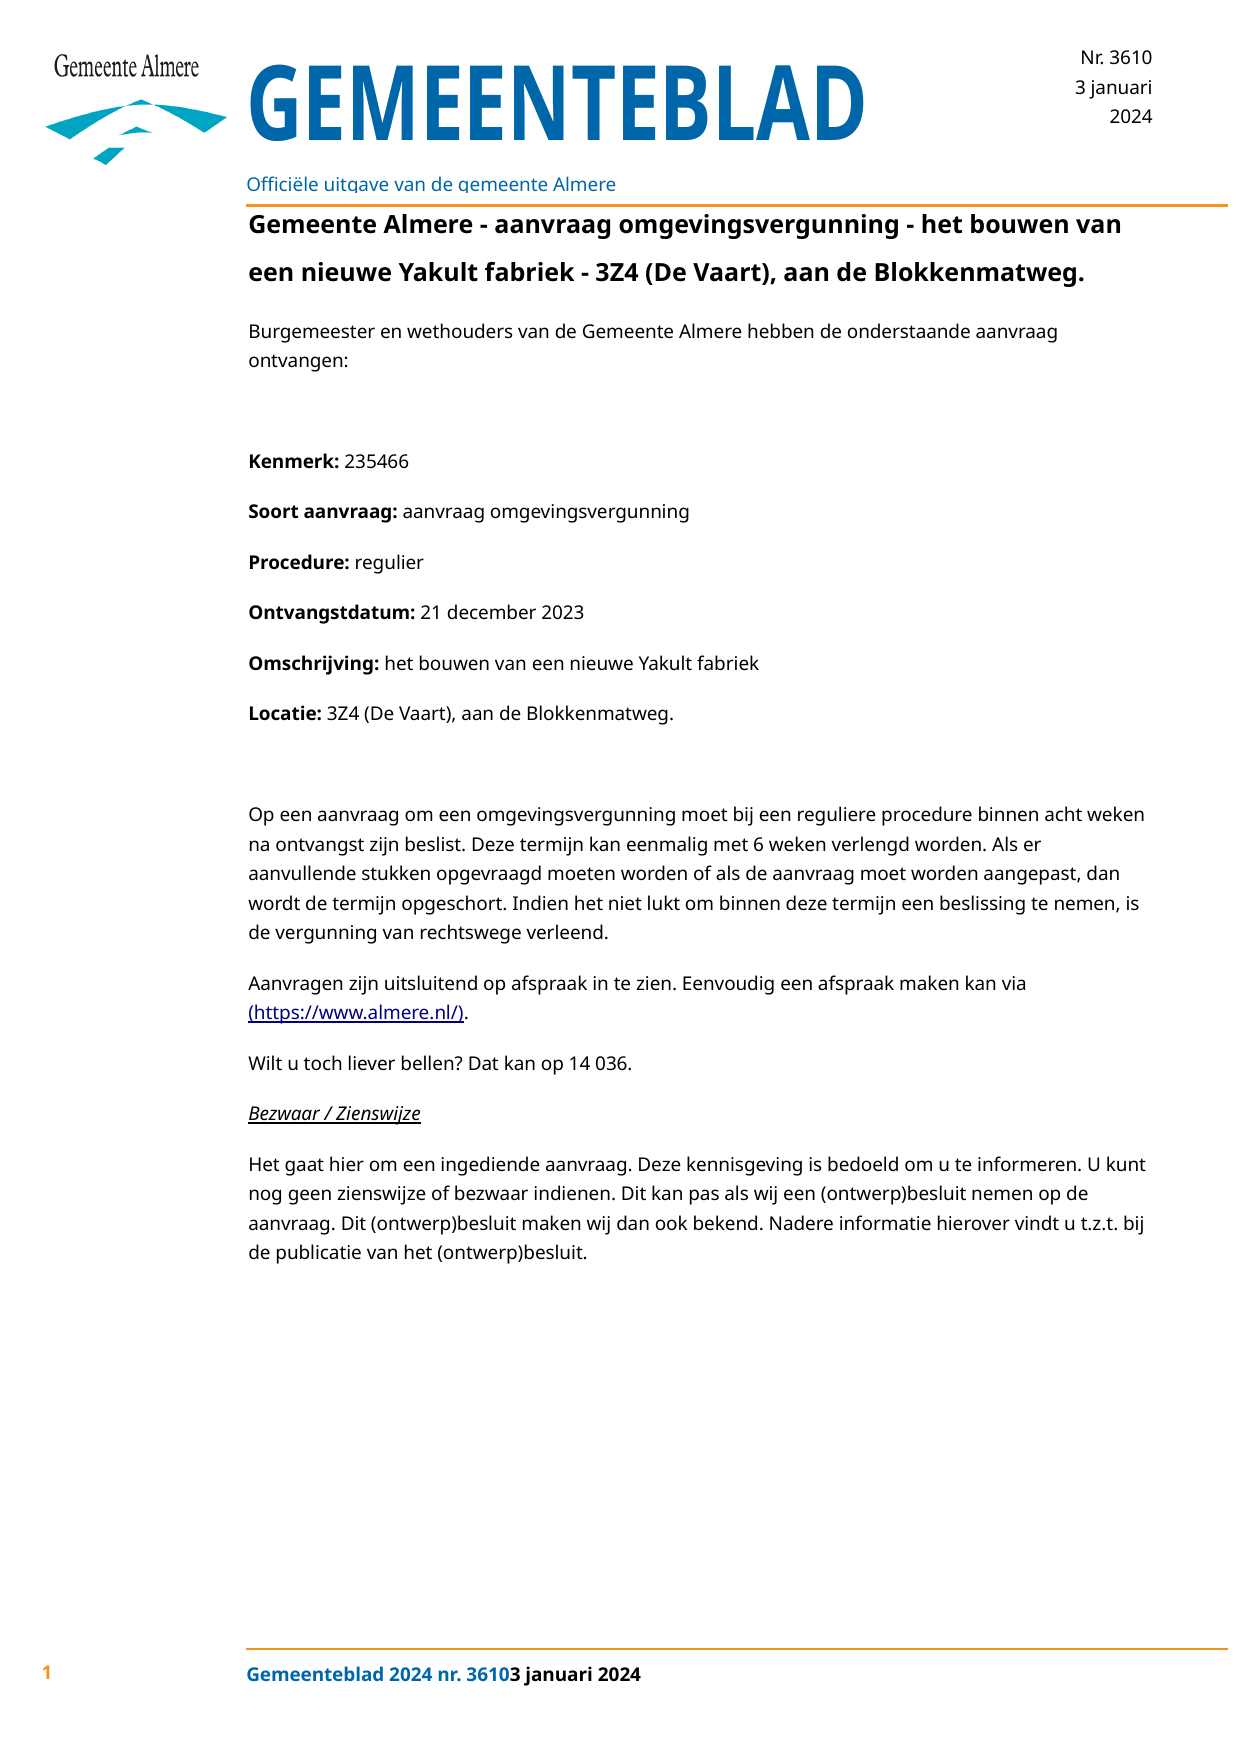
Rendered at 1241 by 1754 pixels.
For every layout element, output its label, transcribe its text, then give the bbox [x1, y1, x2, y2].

text Soort aanvraag: aanvraag omgevingsvergunning [248, 499, 1152, 524]
text Gemeente Almere - aanvraag omgevingsvergunning - het bouwen van een nieuwe Yakult fabriek - 3Z4 (De Vaart), aan de Blokkenmatweg. [248, 207, 1152, 288]
text Ontvangstdatum: 21 december 2023 [248, 599, 1152, 625]
text Locatie: 3Z4 (De Vaart), aan de Blokkenmatweg. [248, 700, 1152, 726]
text Aanvragen zijn uitsluitend op afspraak in te zien. Eenvoudig een afspraak maken kan via (https://www.almere.nl/). [248, 970, 1152, 1025]
text Bezwaar / Zienswijze [248, 1100, 1152, 1126]
text Omschrijving: het bouwen van een nieuwe Yakult fabriek [248, 650, 1152, 676]
picture [41, 47, 231, 172]
text Kenmerk: 235466 [248, 448, 1152, 474]
text Het gaat hier om een ingediende aanvraag. Deze kennisgeving is bedoeld om u te informeren. U kunt nog geen zienswijze of bezwaar indienen. Dit kan pas als wij een (ontwerp)besluit nemen op de aanvraag. Dit (ontwerp)besluit maken wij dan ook bekend. Nadere informatie hierover vindt u t.z.t. bij de publicatie van het (ontwerp)besluit. [248, 1151, 1152, 1265]
text Op een aanvraag om een omgevingsvergunning moet bij een reguliere procedure binnen acht weken na ontvangst zijn beslist. Deze termijn kan eenmalig met 6 weken verlengd worden. Als er aanvullende stukken opgevraagd moeten worden of als de aanvraag moet worden aangepast, dan wordt de termijn opgeschort. Indien het niet lukt om binnen deze termijn een beslissing te nemen, is de vergunning van rechtswege verleend. [248, 801, 1152, 945]
text Wilt u toch liever bellen? Dat kan op 14 036. [248, 1050, 1152, 1076]
text Burgemeester en wethouders van de Gemeente Almere hebben de onderstaande aanvraag ontvangen: [248, 318, 1152, 373]
text Procedure: regulier [248, 549, 1152, 575]
